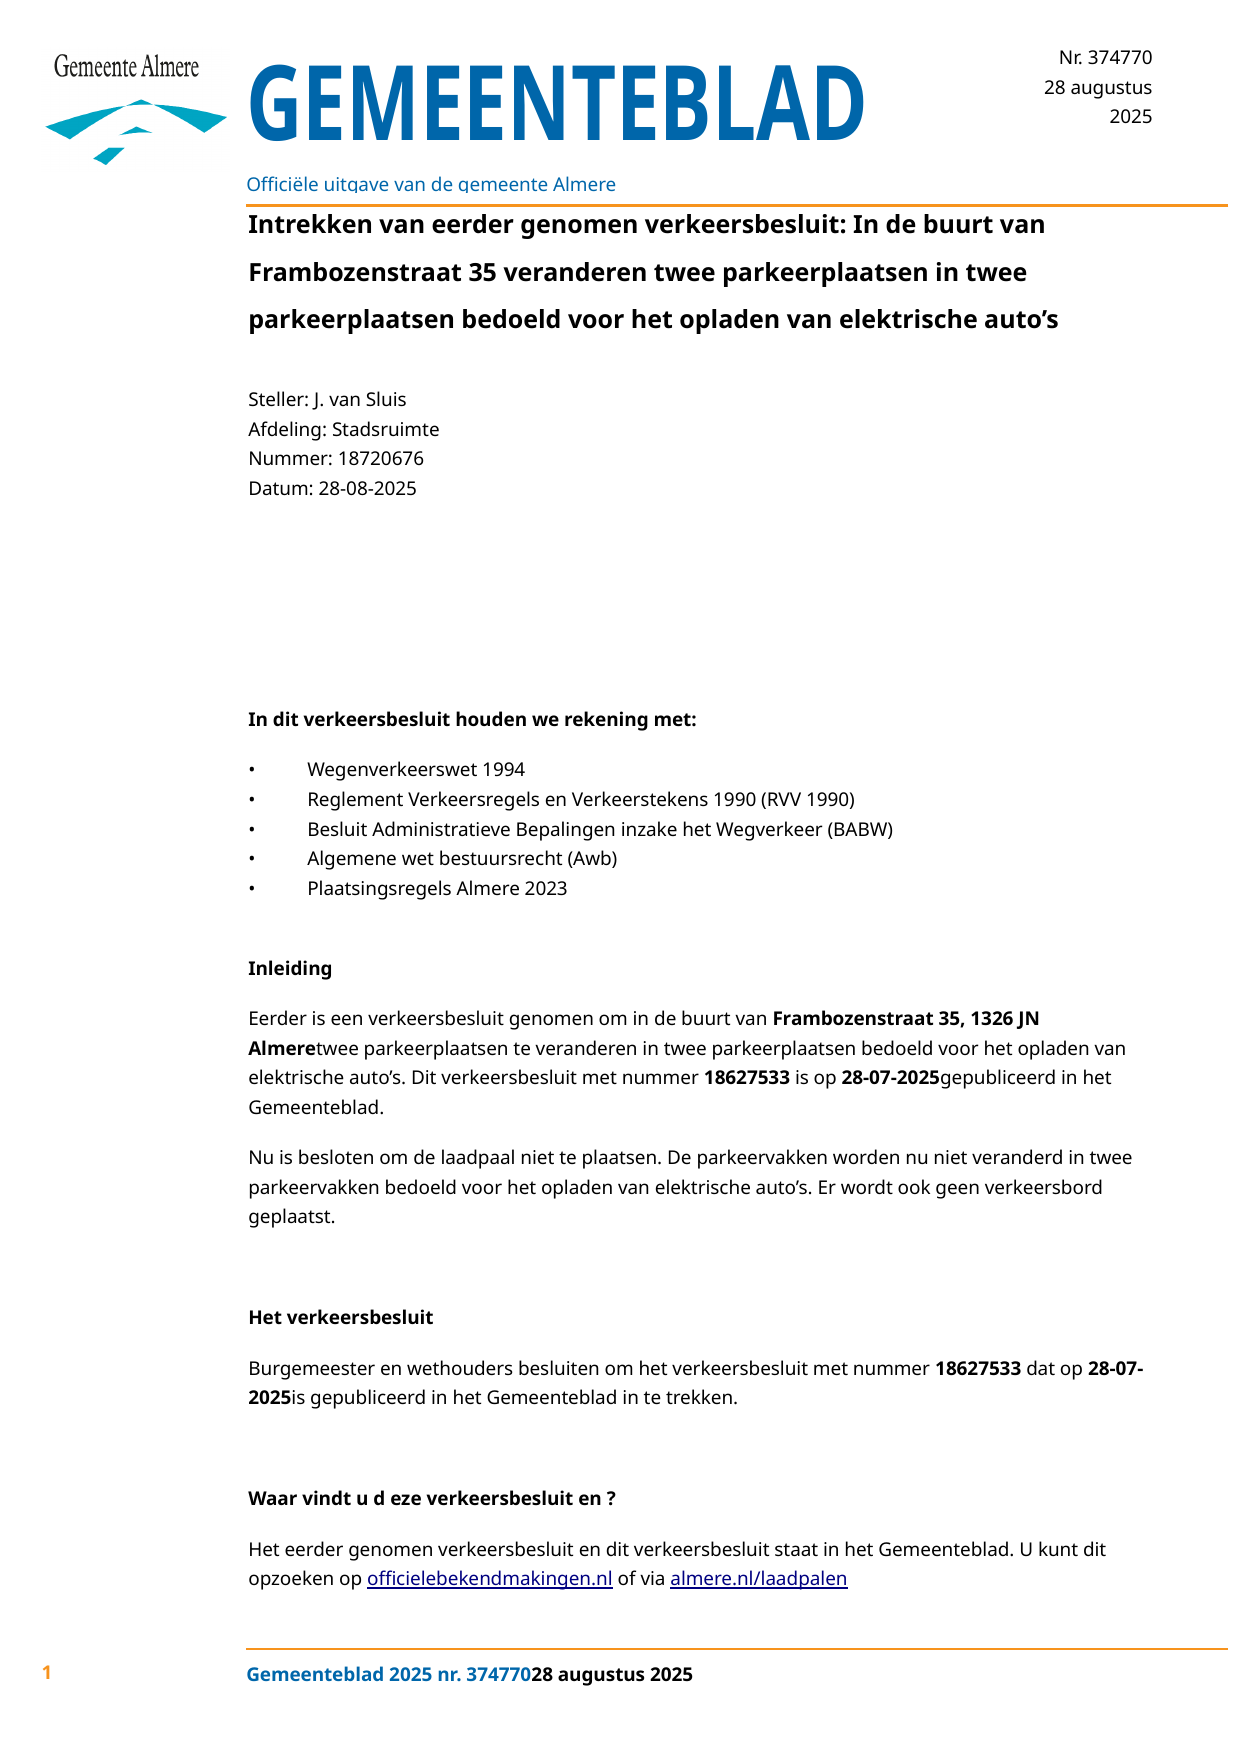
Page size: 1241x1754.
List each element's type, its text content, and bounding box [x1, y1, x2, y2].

text Nu is besloten om de laadpaal niet te plaatsen. De parkeervakken worden nu niet veranderd in twee parkeervakken bedoeld voor het opladen van elektrische auto’s. Er wordt ook geen verkeersbord geplaatst. [248, 1144, 1152, 1229]
text Burgemeester en wethouders besluiten om het verkeersbesluit met nummer 18627533 dat op 28-07-2025is gepubliceerd in het Gemeenteblad in te trekken. [248, 1355, 1152, 1410]
picture [41, 47, 231, 172]
text Afdeling: Stadsruimte [248, 416, 1152, 442]
text Het verkeersbesluit [248, 1304, 1152, 1330]
text Intrekken van eerder genomen verkeersbesluit: In de buurt van Frambozenstraat 35 veranderen twee parkeerplaatsen in twee parkeerplaatsen bedoeld voor het opladen van elektrische auto’s [248, 207, 1152, 336]
list Wegenverkeerswet 1994 [248, 757, 1152, 782]
list Algemene wet bestuursrecht (Awb) [248, 845, 1152, 871]
text Steller: J. van Sluis [248, 386, 1152, 412]
text Het eerder genomen verkeersbesluit en dit verkeersbesluit staat in het Gemeenteblad. U kunt dit opzoeken op officielebekendmakingen.nl of via almere.nl/laadpalen [248, 1536, 1152, 1591]
text Inleiding [248, 955, 1152, 981]
text Waar vindt u d eze verkeersbesluit en ? [248, 1485, 1152, 1511]
text Nummer: 18720676 [248, 445, 1152, 471]
text Datum: 28-08-2025 [248, 475, 1152, 501]
text In dit verkeersbesluit houden we rekening met: [248, 706, 1152, 732]
list Plaatsingsregels Almere 2023 [248, 875, 1152, 901]
text Eerder is een verkeersbesluit genomen om in de buurt van Frambozenstraat 35, 1326 JN Almeretwee parkeerplaatsen te veranderen in twee parkeerplaatsen bedoeld voor het opladen van elektrische auto’s. Dit verkeersbesluit met nummer 18627533 is op 28-07-2025gepubliceerd in het Gemeenteblad. [248, 1005, 1152, 1120]
list Reglement Verkeersregels en Verkeerstekens 1990 (RVV 1990) [248, 786, 1152, 812]
list Besluit Administratieve Bepalingen inzake het Wegverkeer (BABW) [248, 816, 1152, 842]
